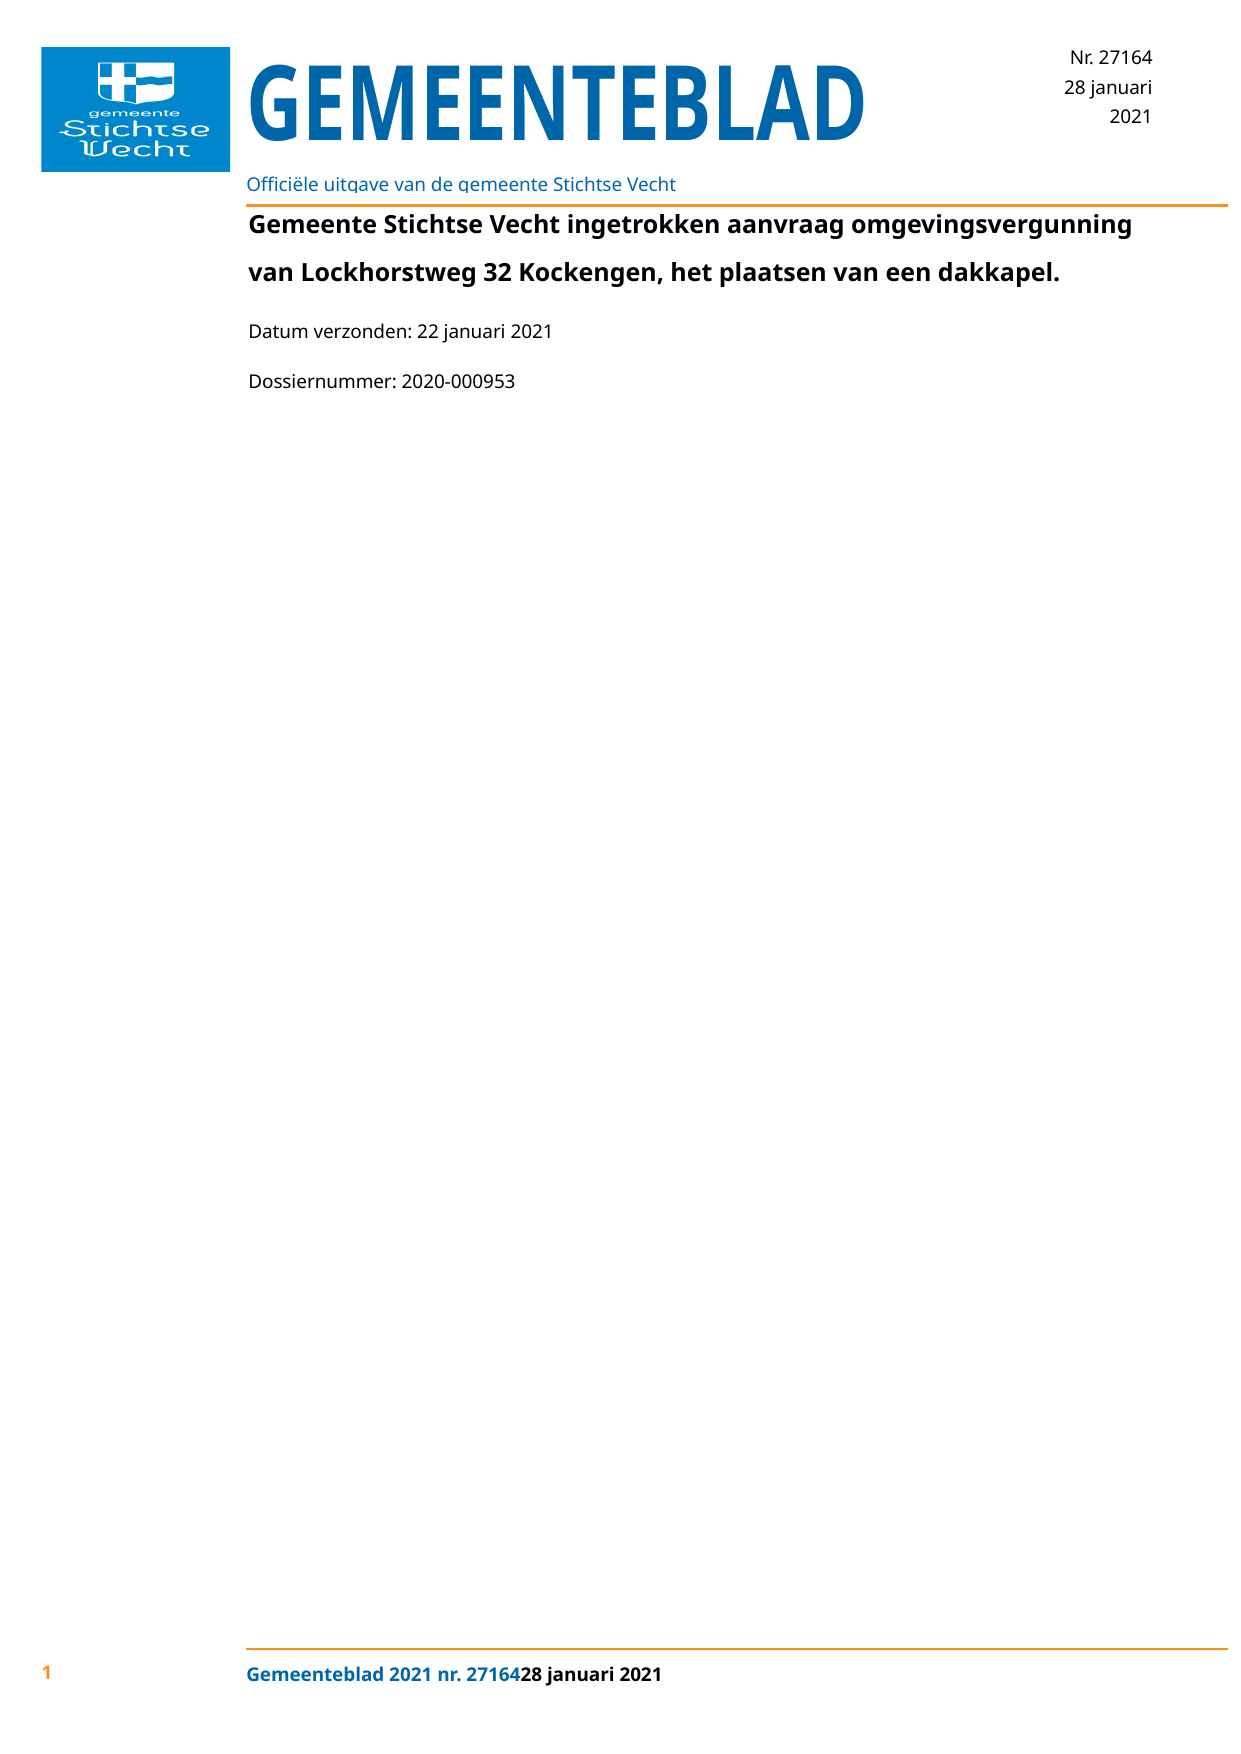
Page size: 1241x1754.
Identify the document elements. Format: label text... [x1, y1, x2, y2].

text Gemeente Stichtse Vecht ingetrokken aanvraag omgevingsvergunning van Lockhorstweg 32 Kockengen, het plaatsen van een dakkapel. [248, 207, 1152, 288]
text Dossiernummer: 2020-000953 [248, 368, 1152, 394]
text Datum verzonden: 22 januari 2021 [248, 318, 1152, 344]
picture [99, 63, 135, 101]
picture [137, 63, 174, 103]
